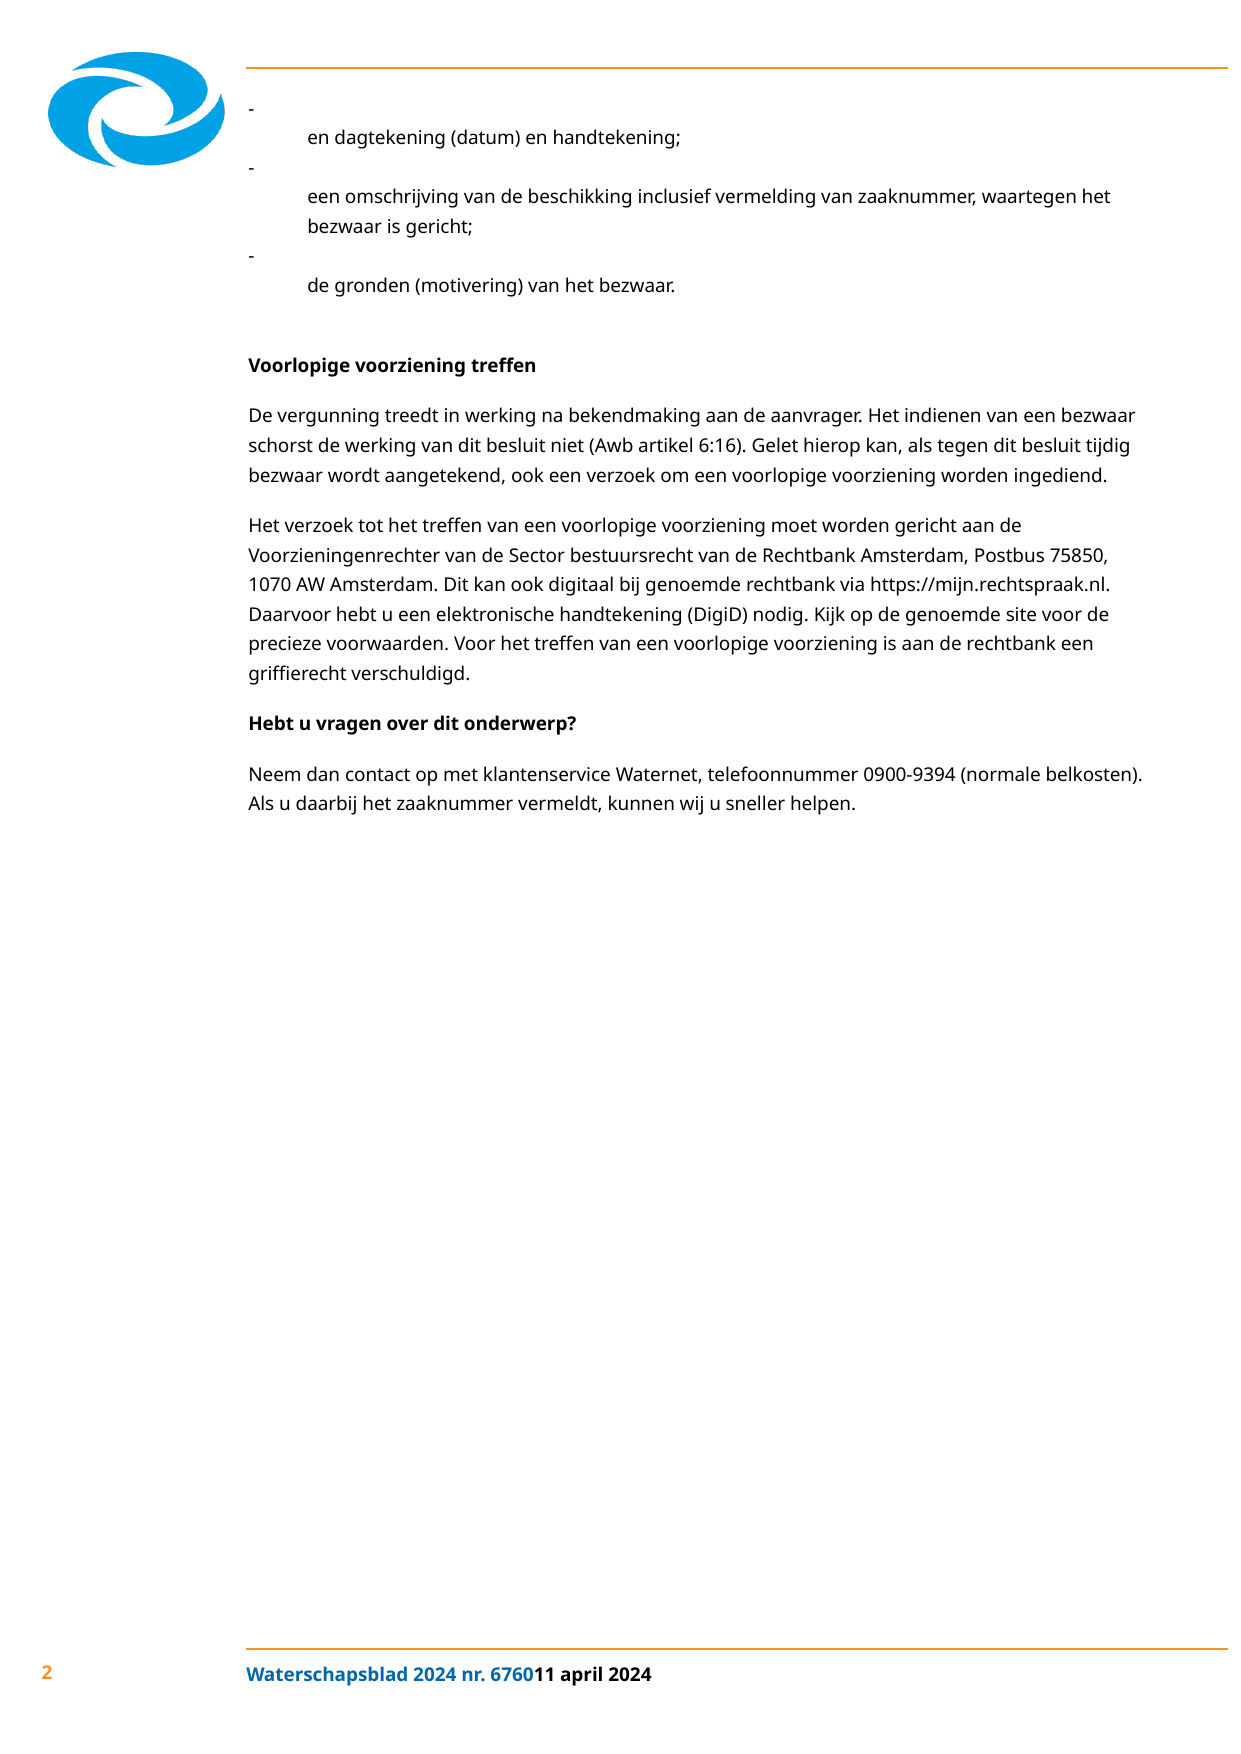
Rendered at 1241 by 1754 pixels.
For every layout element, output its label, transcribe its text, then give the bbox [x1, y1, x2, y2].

text Voorlopige voorziening treffen [248, 352, 1152, 378]
text Hebt u vragen over dit onderwerp? [248, 711, 1152, 736]
text Het verzoek tot het treffen van een voorlopige voorziening moet worden gericht aan de Voorzieningenrechter van de Sector bestuursrecht van de Rechtbank Amsterdam, Postbus 75850, 1070 AW Amsterdam. Dit kan ook digitaal bij genoemde rechtbank via https://mijn.rechtspraak.nl. Daarvoor hebt u een elektronische handtekening (DigiD) nodig. Kijk op de genoemde site voor de precieze voorwaarden. Voor het treffen van een voorlopige voorziening is aan de rechtbank een griffierecht verschuldigd. [248, 512, 1152, 686]
list en dagtekening (datum) en handtekening; [248, 124, 1152, 150]
list de gronden (motivering) van het bezwaar. [248, 272, 1152, 298]
list een omschrijving van de beschikking inclusief vermelding van zaaknummer, waartegen het bezwaar is gericht; [248, 183, 1152, 239]
text De vergunning treedt in werking na bekendmaking aan de aanvrager. Het indienen van een bezwaar schorst de werking van dit besluit niet (Awb artikel 6:16). Gelet hierop kan, als tegen dit besluit tijdig bezwaar wordt aangetekend, ook een verzoek om een voorlopige voorziening worden ingediend. [248, 403, 1152, 488]
text Neem dan contact op met klantenservice Waternet, telefoonnummer 0900-9394 (normale belkosten). Als u daarbij het zaaknummer vermeldt, kunnen wij u sneller helpen. [248, 761, 1152, 816]
picture [41, 47, 231, 172]
